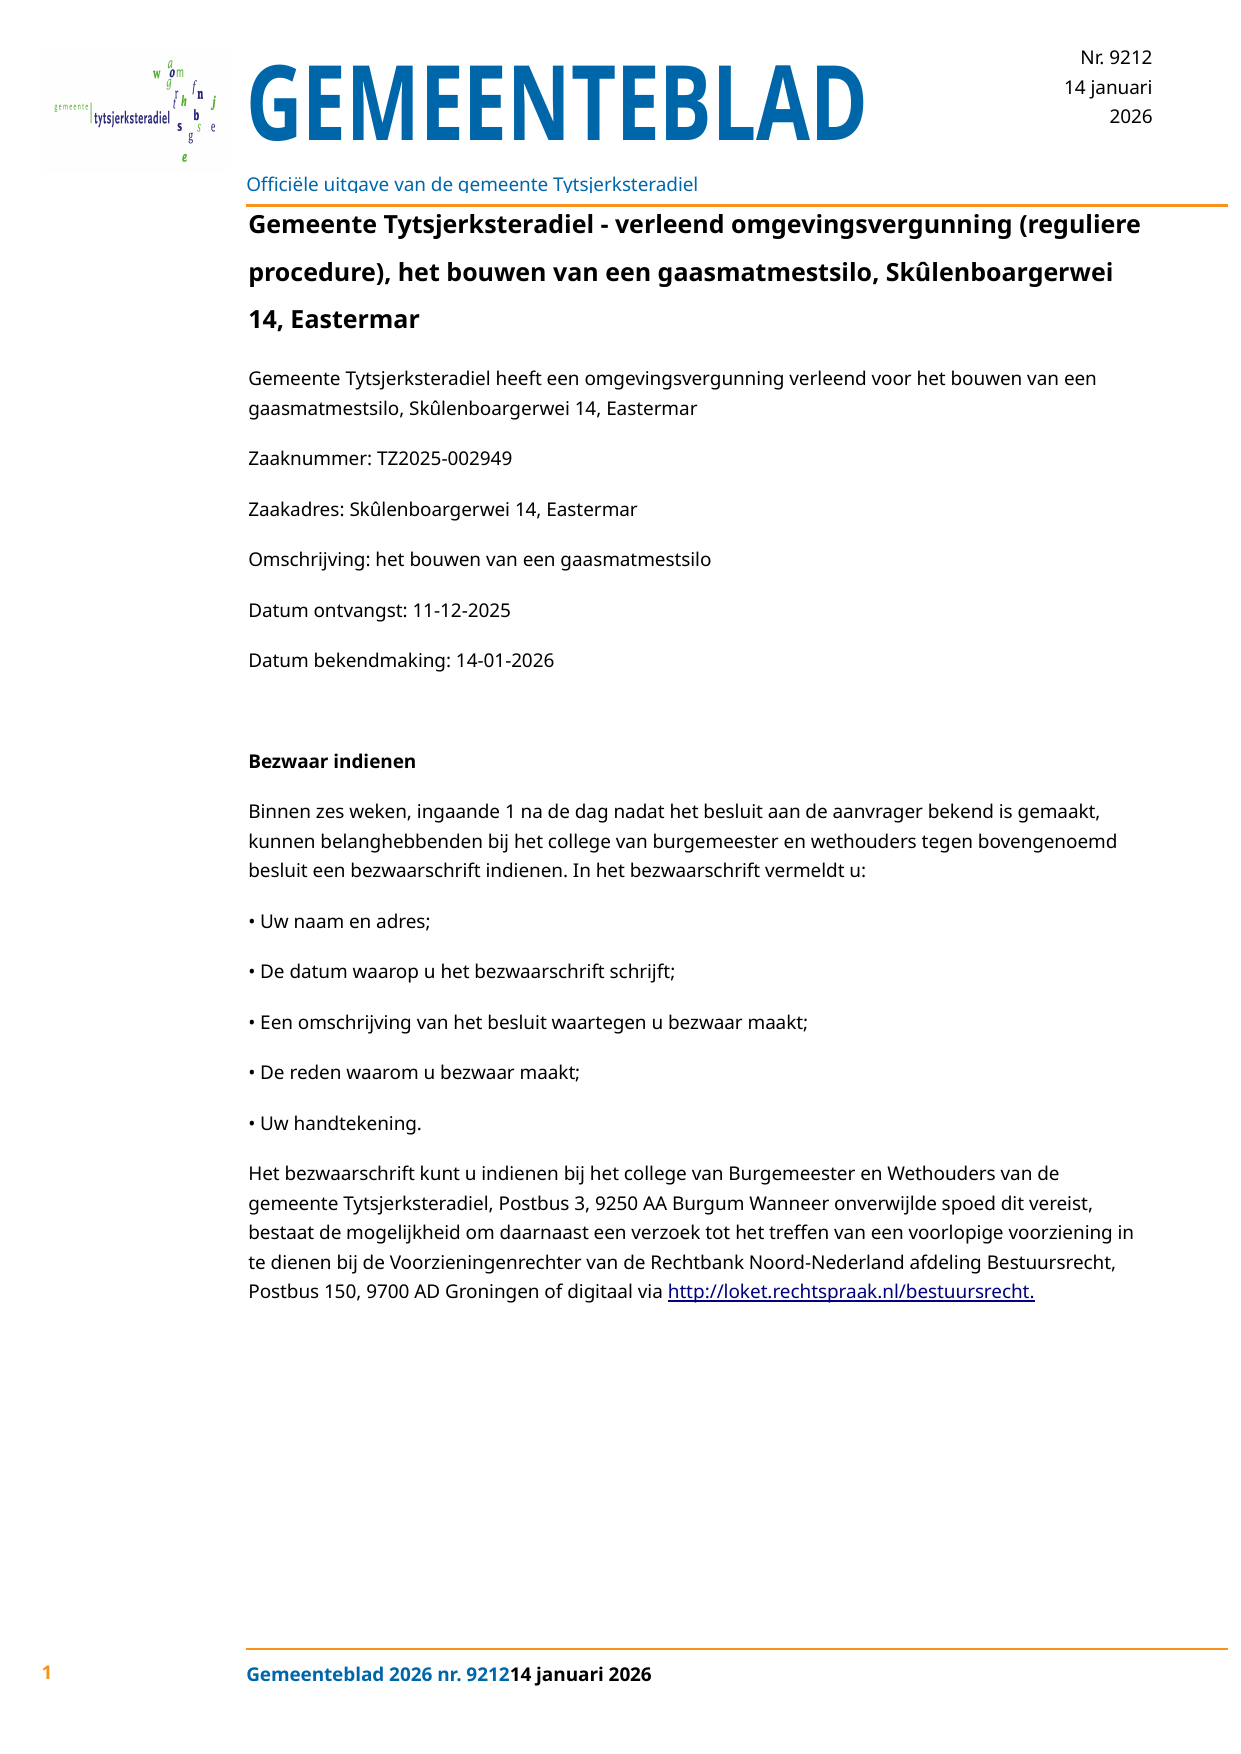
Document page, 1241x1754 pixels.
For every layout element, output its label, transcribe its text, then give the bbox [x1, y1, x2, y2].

text Het bezwaarschrift kunt u indienen bij het college van Burgemeester en Wethouders van de gemeente Tytsjerksteradiel, Postbus 3, 9250 AA Burgum Wanneer onverwijlde spoed dit vereist, bestaat de mogelijkheid om daarnaast een verzoek tot het treffen van een voorlopige voorziening in te dienen bij de Voorzieningenrechter van de Rechtbank Noord-Nederland afdeling Bestuursrecht, Postbus 150, 9700 AD Groningen of digitaal via http://loket.rechtspraak.nl/bestuursrecht. [248, 1160, 1152, 1304]
text Binnen zes weken, ingaande 1 na de dag nadat het besluit aan de aanvrager bekend is gemaakt, kunnen belanghebbenden bij het college van burgemeester en wethouders tegen bovengenoemd besluit een bezwaarschrift indienen. In het bezwaarschrift vermeldt u: [248, 798, 1152, 883]
text Zaaknummer: TZ2025-002949 [248, 446, 1152, 471]
text Omschrijving: het bouwen van een gaasmatmestsilo [248, 546, 1152, 572]
text Datum bekendmaking: 14-01-2026 [248, 647, 1152, 673]
text Gemeente Tytsjerksteradiel heeft een omgevingsvergunning verleend voor het bouwen van een gaasmatmestsilo, Skûlenboargerwei 14, Eastermar [248, 366, 1152, 421]
text Bezwaar indienen [248, 748, 1152, 774]
text Datum ontvangst: 11-12-2025 [248, 597, 1152, 622]
text • Uw handtekening. [248, 1110, 1152, 1135]
text Zaakadres: Skûlenboargerwei 14, Eastermar [248, 496, 1152, 522]
text • Een omschrijving van het besluit waartegen u bezwaar maakt; [248, 1009, 1152, 1034]
text • Uw naam en adres; [248, 908, 1152, 934]
text Gemeente Tytsjerksteradiel - verleend omgevingsvergunning (reguliere procedure), het bouwen van een gaasmatmestsilo, Skûlenboargerwei 14, Eastermar [248, 207, 1152, 336]
text • De datum waarop u het bezwaarschrift schrijft; [248, 958, 1152, 984]
picture [41, 47, 231, 172]
text • De reden waarom u bezwaar maakt; [248, 1059, 1152, 1085]
